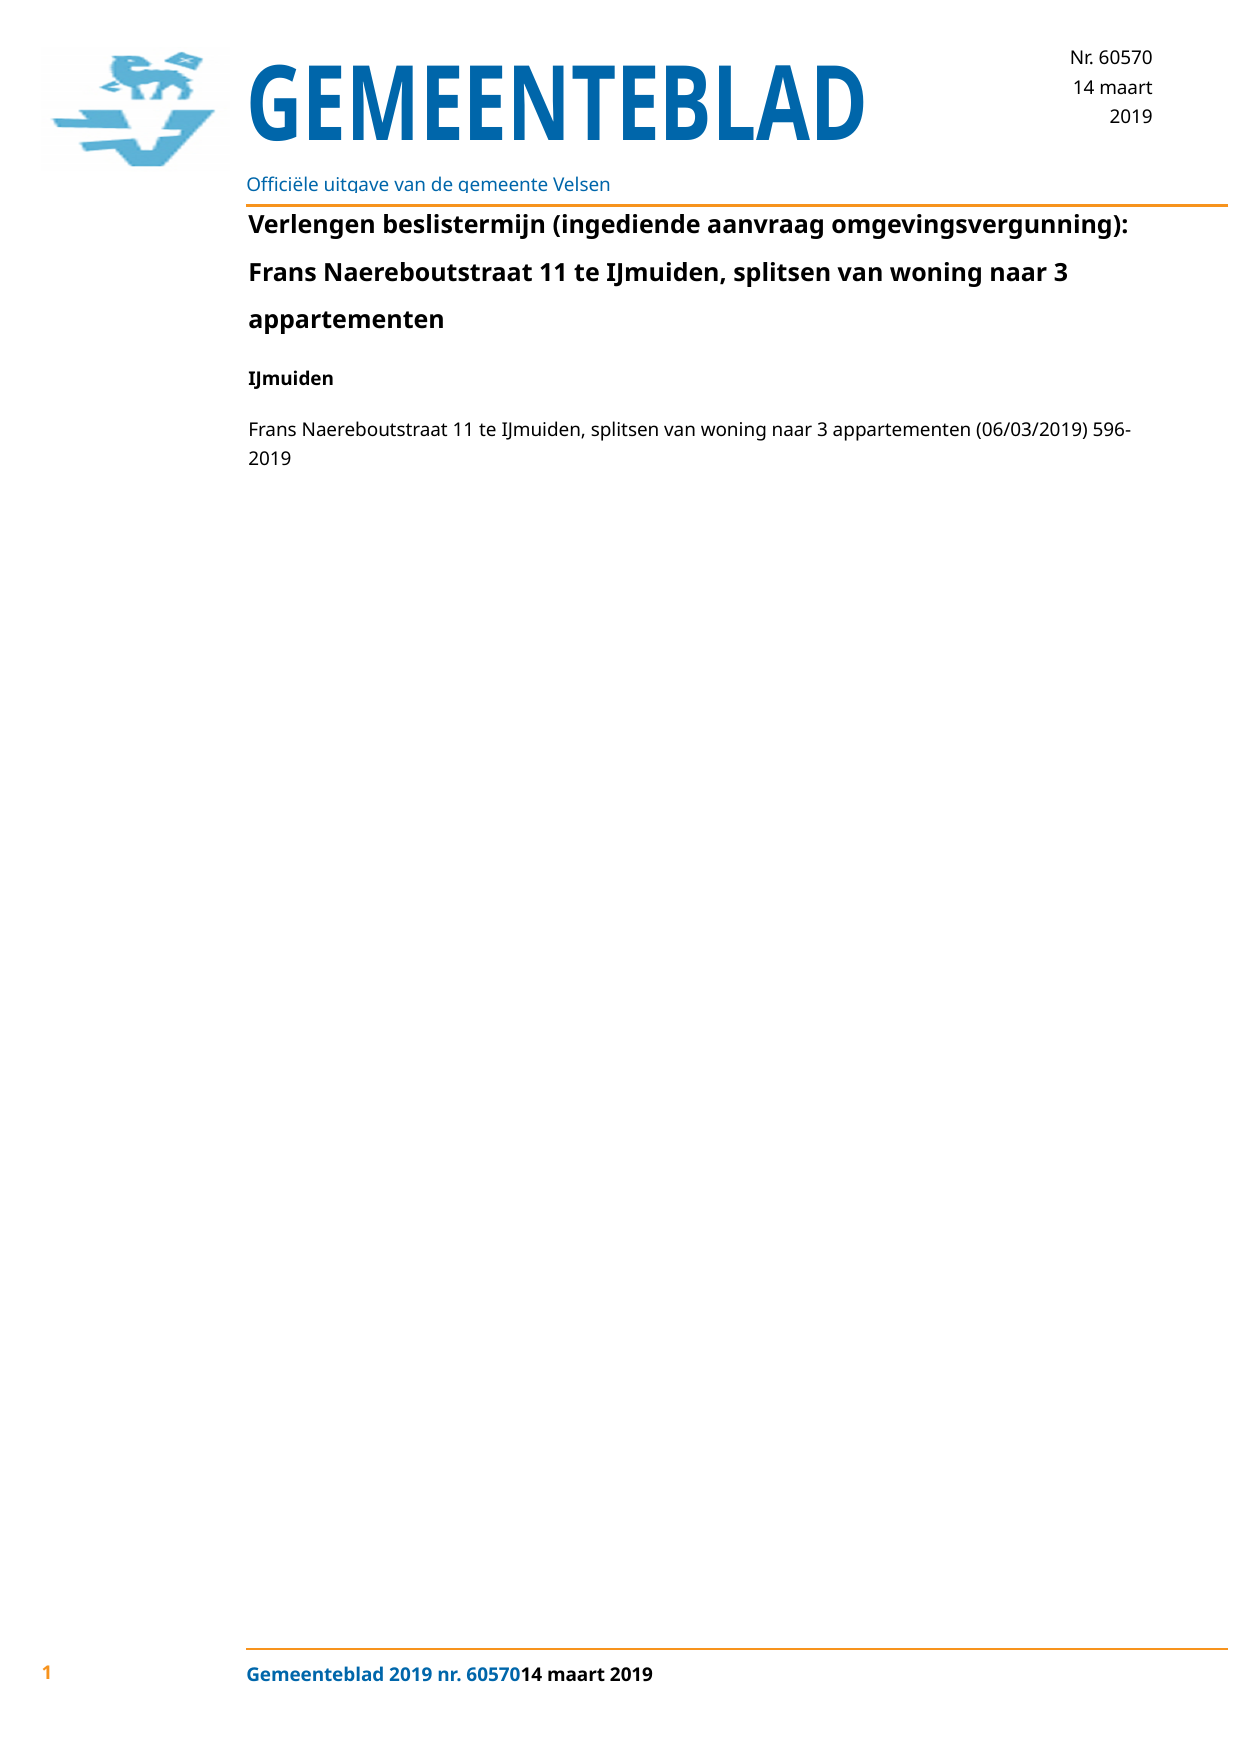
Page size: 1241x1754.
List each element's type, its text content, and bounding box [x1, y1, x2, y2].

text Verlengen beslistermijn (ingediende aanvraag omgevingsvergunning): Frans Naereboutstraat 11 te IJmuiden, splitsen van woning naar 3 appartementen [248, 207, 1152, 336]
text Frans Naereboutstraat 11 te IJmuiden, splitsen van woning naar 3 appartementen (06/03/2019) 596-2019 [248, 416, 1152, 471]
text IJmuiden [248, 366, 1152, 391]
picture [41, 47, 231, 172]
